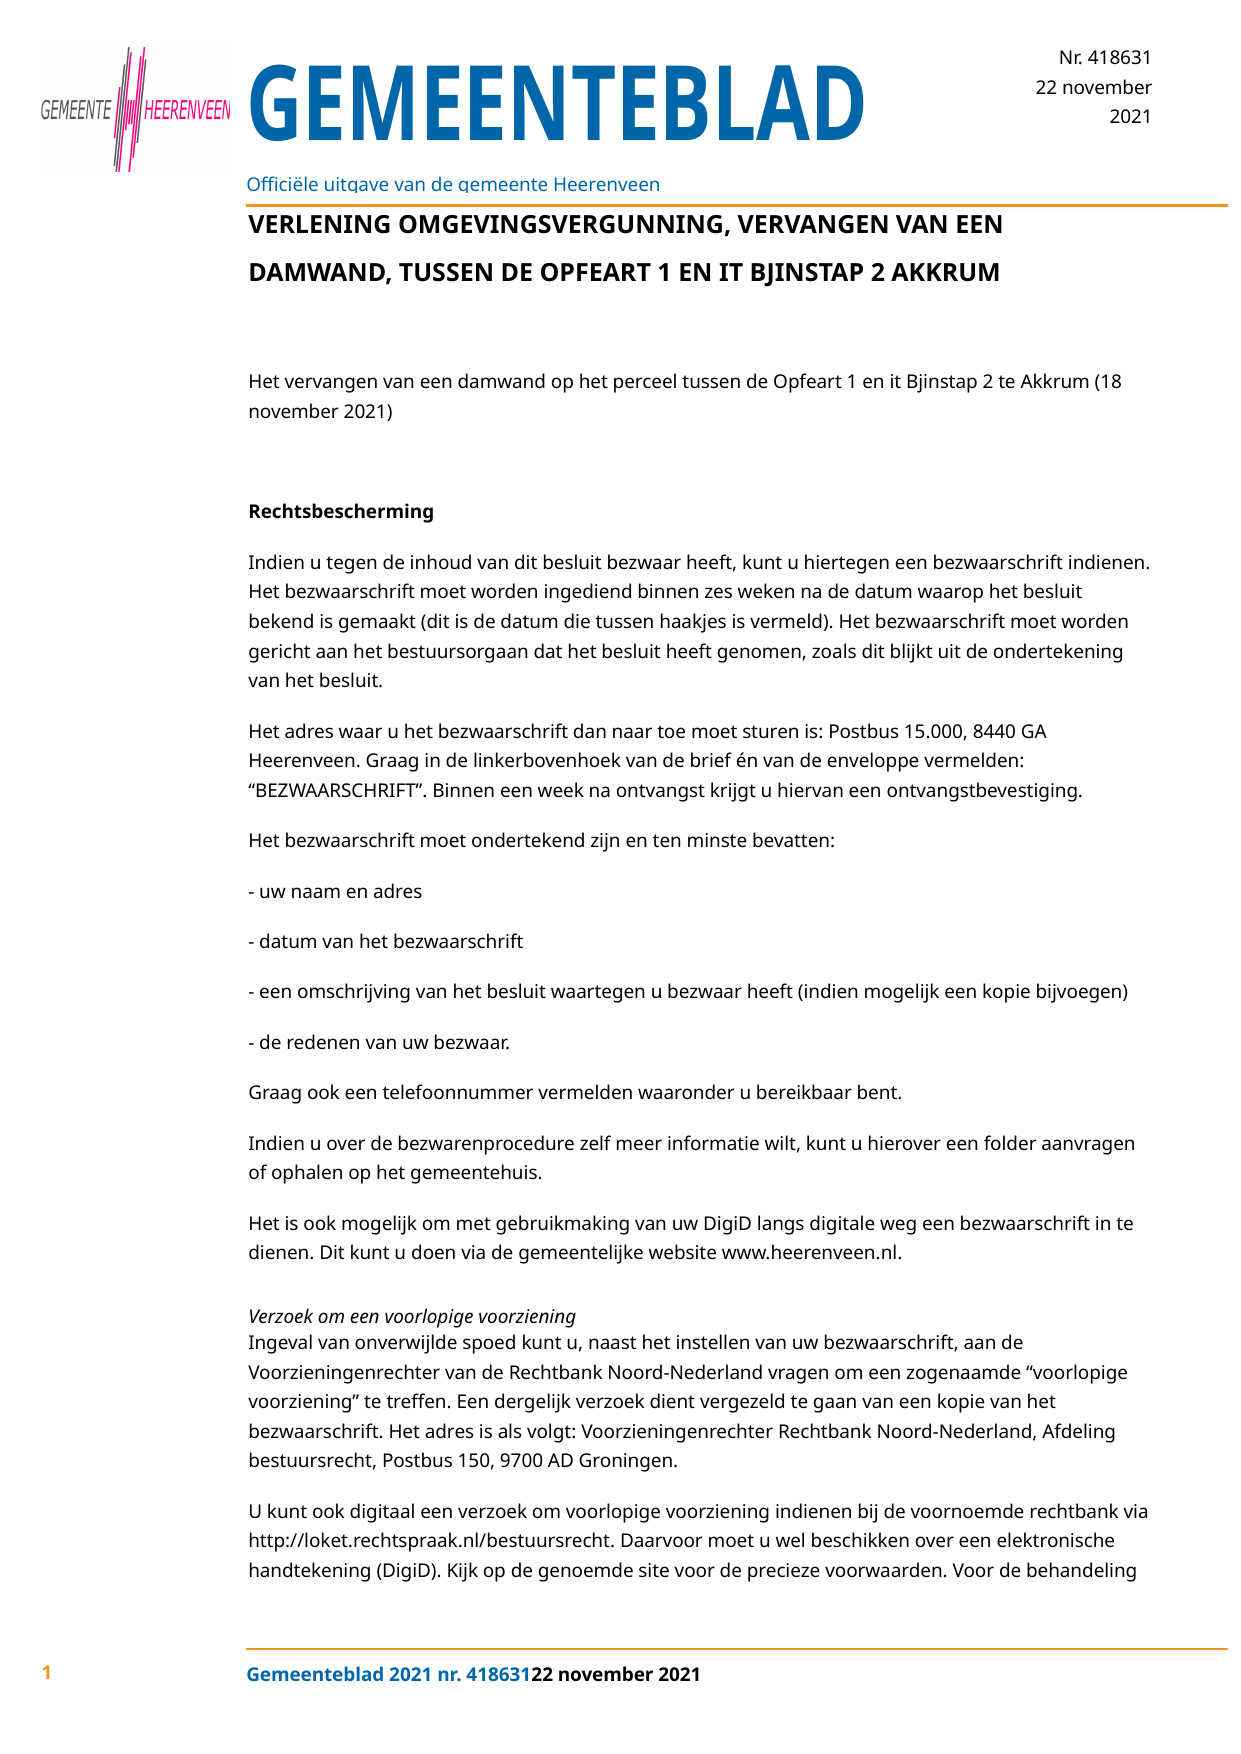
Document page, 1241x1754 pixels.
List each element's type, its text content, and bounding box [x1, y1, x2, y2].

text Het is ook mogelijk om met gebruikmaking van uw DigiD langs digitale weg een bezwaarschrift in te dienen. Dit kunt u doen via de gemeentelijke website www.heerenveen.nl. [248, 1210, 1152, 1265]
text Het bezwaarschrift moet ondertekend zijn en ten minste bevatten: [248, 827, 1152, 853]
text - uw naam en adres [248, 878, 1152, 904]
text U kunt ook digitaal een verzoek om voorlopige voorziening indienen bij de voornoemde rechtbank via http://loket.rechtspraak.nl/bestuursrecht. Daarvoor moet u wel beschikken over een elektronische handtekening (DigiD). Kijk op de genoemde site voor de precieze voorwaarden. Voor de behandeling [248, 1498, 1152, 1583]
text Ingeval van onverwijlde spoed kunt u, naast het instellen van uw bezwaarschrift, aan de Voorzieningenrechter van de Rechtbank Noord-Nederland vragen om een zogenaamde “voorlopige voorziening” te treffen. Een dergelijk verzoek dient vergezeld te gaan van een kopie van het bezwaarschrift. Het adres is als volgt: Voorzieningenrechter Rechtbank Noord-Nederland, Afdeling bestuursrecht, Postbus 150, 9700 AD Groningen. [248, 1329, 1152, 1473]
text - de redenen van uw bezwaar. [248, 1029, 1152, 1055]
text Indien u over de bezwarenprocedure zelf meer informatie wilt, kunt u hierover een folder aanvragen of ophalen op het gemeentehuis. [248, 1130, 1152, 1185]
text Het vervangen van een damwand op het perceel tussen de Opfeart 1 en it Bjinstap 2 te Akkrum (18 november 2021) [248, 368, 1152, 424]
text VERLENING OMGEVINGSVERGUNNING, VERVANGEN VAN EEN DAMWAND, TUSSEN DE OPFEART 1 EN IT BJINSTAP 2 AKKRUM [248, 207, 1152, 288]
picture [41, 47, 231, 172]
text - datum van het bezwaarschrift [248, 928, 1152, 954]
text Het adres waar u het bezwaarschrift dan naar toe moet sturen is: Postbus 15.000, 8440 GA Heerenveen. Graag in de linkerbovenhoek van de brief én van de enveloppe vermelden: “BEZWAARSCHRIFT”. Binnen een week na ontvangst krijgt u hiervan een ontvangstbevestiging. [248, 718, 1152, 803]
text Verzoek om een voorlopige voorziening [248, 1303, 1152, 1329]
text Rechtsbescherming [248, 499, 1152, 524]
text Graag ook een telefoonnummer vermelden waaronder u bereikbaar bent. [248, 1079, 1152, 1105]
text Indien u tegen de inhoud van dit besluit bezwaar heeft, kunt u hiertegen een bezwaarschrift indienen. Het bezwaarschrift moet worden ingediend binnen zes weken na de datum waarop het besluit bekend is gemaakt (dit is de datum die tussen haakjes is vermeld). Het bezwaarschrift moet worden gericht aan het bestuursorgaan dat het besluit heeft genomen, zoals dit blijkt uit de ondertekening van het besluit. [248, 549, 1152, 693]
text - een omschrijving van het besluit waartegen u bezwaar heeft (indien mogelijk een kopie bijvoegen) [248, 979, 1152, 1004]
